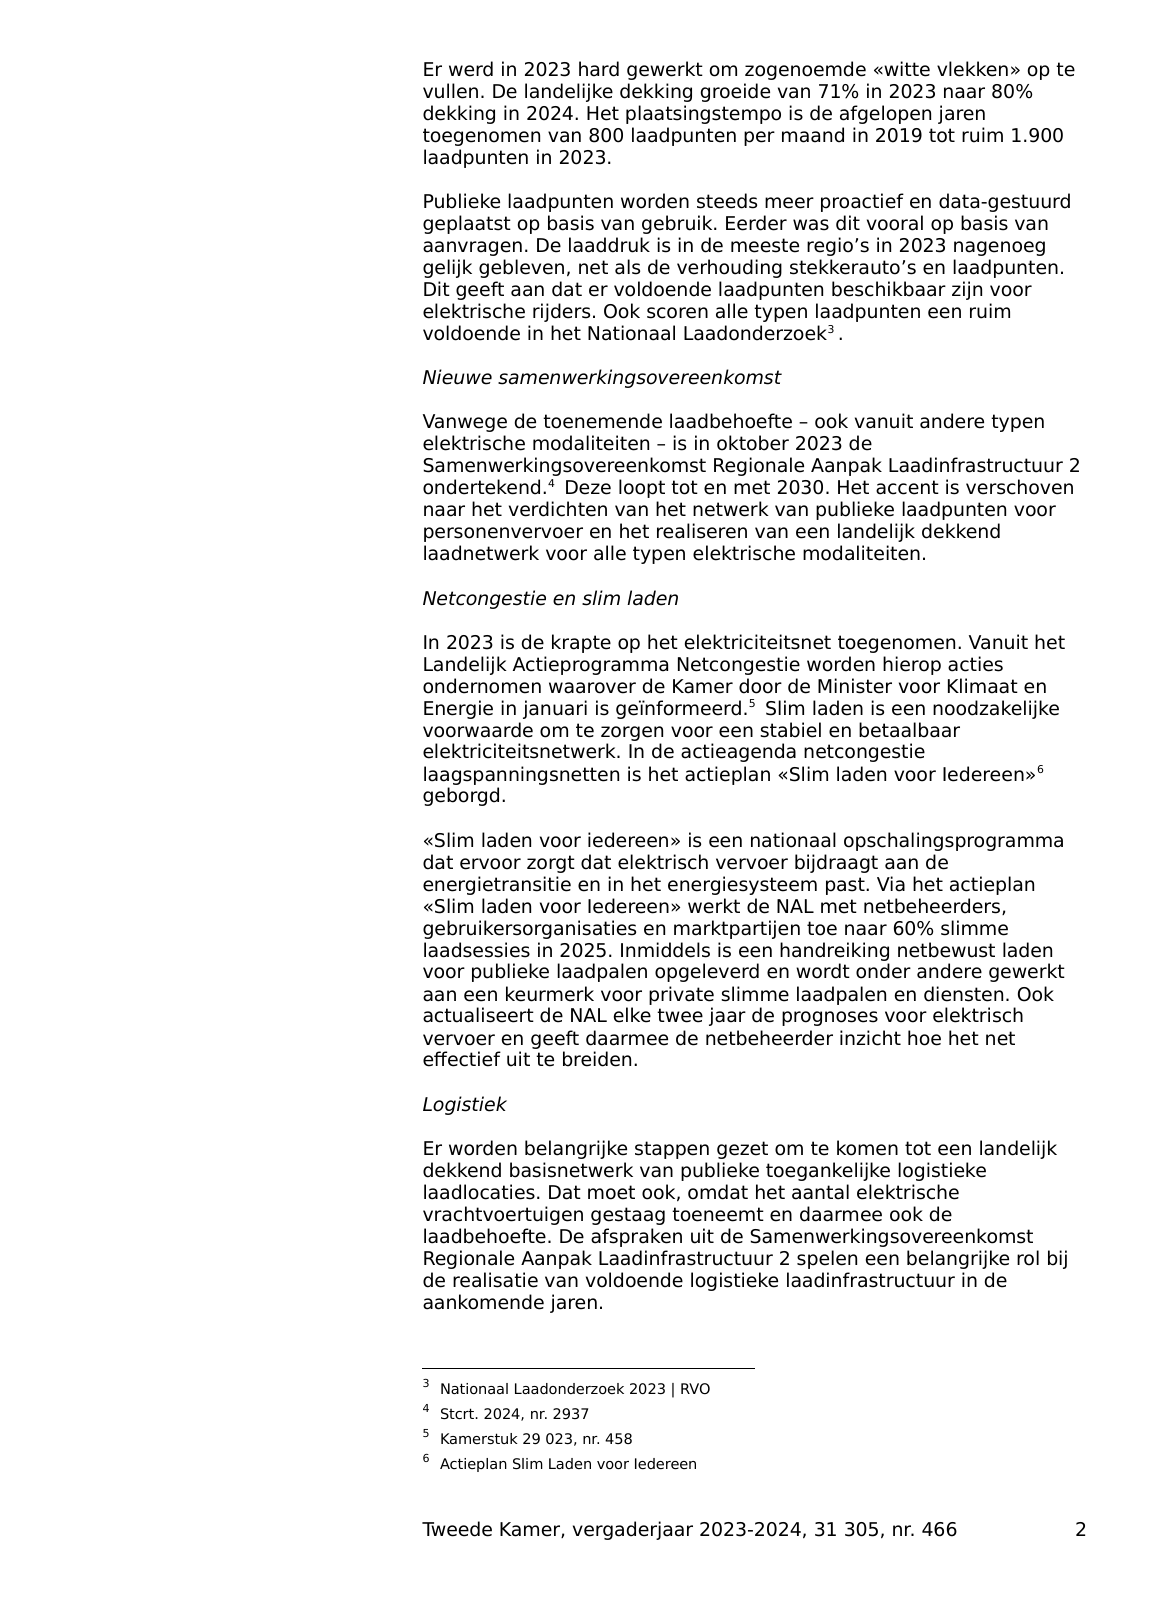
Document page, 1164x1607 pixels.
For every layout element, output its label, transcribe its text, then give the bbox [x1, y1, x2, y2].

subtitle Logistiek [422, 1093, 1087, 1116]
subtitle Nieuwe samenwerkingsovereenkomst [422, 367, 1087, 389]
text Er werd in 2023 hard gewerkt om zogenoemde «witte vlekken» op te vullen. De landelijke dekking groeide van 71% in 2023 naar 80% dekking in 2024. Het plaatsingstempo is de afgelopen jaren toegenomen van 800 laadpunten per maand in 2019 tot ruim 1.900 laadpunten in 2023. [422, 59, 1087, 169]
text Kamerstuk 29 023, nr. 458 [422, 1427, 1087, 1449]
text In 2023 is de krapte op het elektriciteitsnet toegenomen. Vanuit het Landelijk Actieprogramma Netcongestie worden hierop acties ondernomen waarover de Kamer door de Minister voor Klimaat en Energie in januari is geïnformeerd. Slim laden is een noodzakelijke voorwaarde om te zorgen voor een stabiel en betaalbaar elektriciteitsnetwerk. In de actieagenda netcongestie laagspanningsnetten is het actieplan «Slim laden voor Iedereen» geborgd. [422, 632, 1087, 807]
text Publieke laadpunten worden steeds meer proactief en data-gestuurd geplaatst op basis van gebruik. Eerder was dit vooral op basis van aanvragen. De laaddruk is in de meeste regio’s in 2023 nagenoeg gelijk gebleven, net als de verhouding stekkerauto’s en laadpunten. Dit geeft aan dat er voldoende laadpunten beschikbaar zijn voor elektrische rijders. Ook scoren alle typen laadpunten een ruim voldoende in het Nationaal Laadonderzoek. [422, 191, 1087, 345]
text «Slim laden voor iedereen» is een nationaal opschalingsprogramma dat ervoor zorgt dat elektrisch vervoer bijdraagt aan de energietransitie en in het energiesysteem past. Via het actieplan «Slim laden voor Iedereen» werkt de NAL met netbeheerders, gebruikersorganisaties en marktpartijen toe naar 60% slimme laadsessies in 2025. Inmiddels is een handreiking netbewust laden voor publieke laadpalen opgeleverd en wordt onder andere gewerkt aan een keurmerk voor private slimme laadpalen en diensten. Ook actualiseert de NAL elke twee jaar de prognoses voor elektrisch vervoer en geeft daarmee de netbeheerder inzicht hoe het net effectief uit te breiden. [422, 829, 1087, 1071]
text Vanwege de toenemende laadbehoefte – ook vanuit andere typen elektrische modaliteiten – is in oktober 2023 de Samenwerkingsovereenkomst Regionale Aanpak Laadinfrastructuur 2 ondertekend. Deze loopt tot en met 2030. Het accent is verschoven naar het verdichten van het netwerk van publieke laadpunten voor personenvervoer en het realiseren van een landelijk dekkend laadnetwerk voor alle typen elektrische modaliteiten. [422, 411, 1087, 565]
text Er worden belangrijke stappen gezet om te komen tot een landelijk dekkend basisnetwerk van publieke toegankelijke logistieke laadlocaties. Dat moet ook, omdat het aantal elektrische vrachtvoertuigen gestaag toeneemt en daarmee ook de laadbehoefte. De afspraken uit de Samenwerkingsovereenkomst Regionale Aanpak Laadinfrastructuur 2 spelen een belangrijke rol bij de realisatie van voldoende logistieke laadinfrastructuur in de aankomende jaren. [422, 1138, 1087, 1313]
text Stcrt. 2024, nr. 2937 [422, 1402, 1087, 1424]
text Nationaal Laadonderzoek 2023 | RVO [422, 1377, 1087, 1399]
text Actieplan Slim Laden voor Iedereen [422, 1452, 1087, 1474]
subtitle Netcongestie en slim laden [422, 587, 1087, 609]
